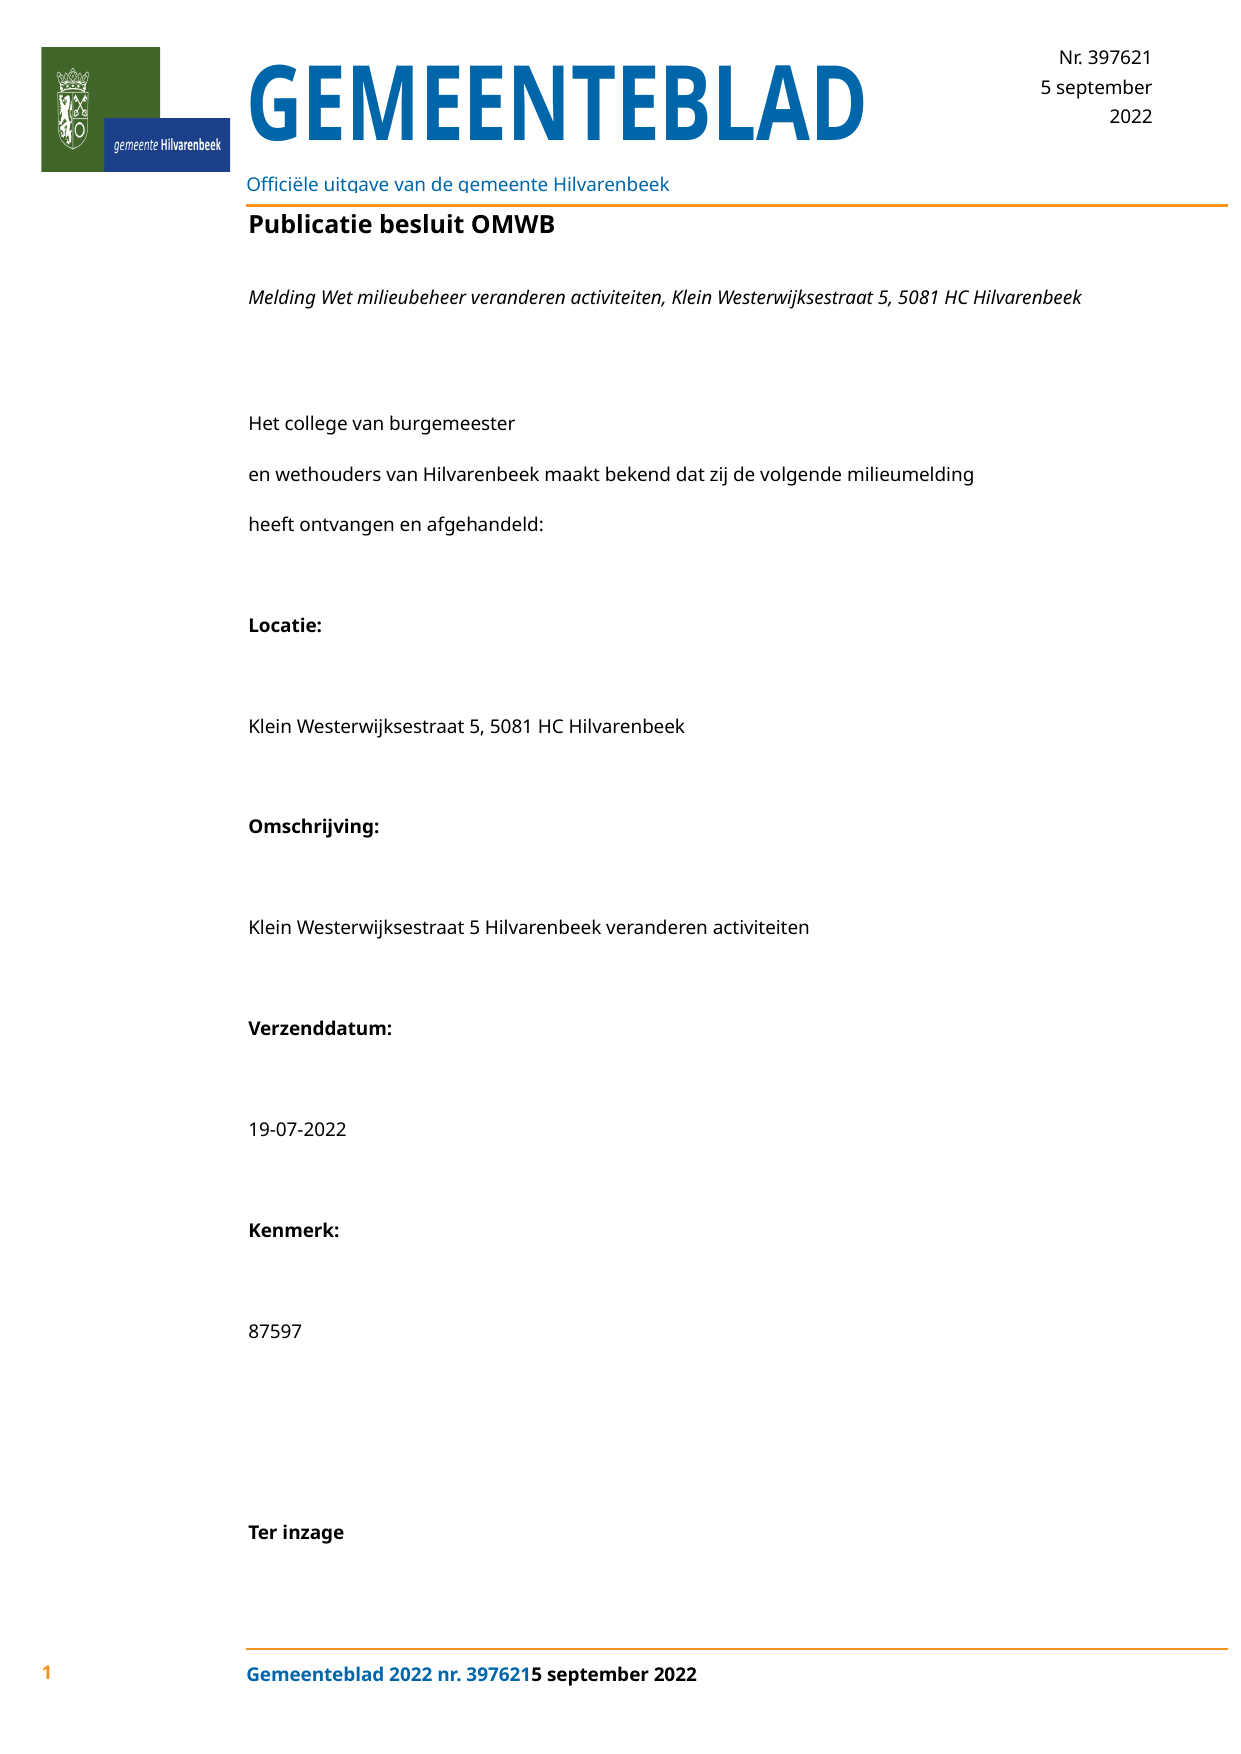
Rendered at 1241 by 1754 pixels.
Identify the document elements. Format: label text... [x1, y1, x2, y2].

text en wethouders van Hilvarenbeek maakt bekend dat zij de volgende milieumelding [248, 461, 1152, 487]
text Klein Westerwijksestraat 5 Hilvarenbeek veranderen activiteiten [248, 914, 1152, 940]
text 87597 [248, 1318, 1152, 1344]
text Kenmerk: [248, 1217, 1152, 1243]
text 19-07-2022 [248, 1116, 1152, 1142]
text Melding Wet milieubeheer veranderen activiteiten, Klein Westerwijksestraat 5, 5081 HC Hilvarenbeek [248, 284, 1152, 309]
text Klein Westerwijksestraat 5, 5081 HC Hilvarenbeek [248, 713, 1152, 739]
text Het college van burgemeester [248, 410, 1152, 436]
text Verzenddatum: [248, 1015, 1152, 1041]
picture [41, 47, 231, 172]
text Publicatie besluit OMWB [248, 207, 1152, 241]
text Omschrijving: [248, 814, 1152, 839]
text Locatie: [248, 612, 1152, 638]
text Ter inzage [248, 1519, 1152, 1545]
text heeft ontvangen en afgehandeld: [248, 511, 1152, 537]
